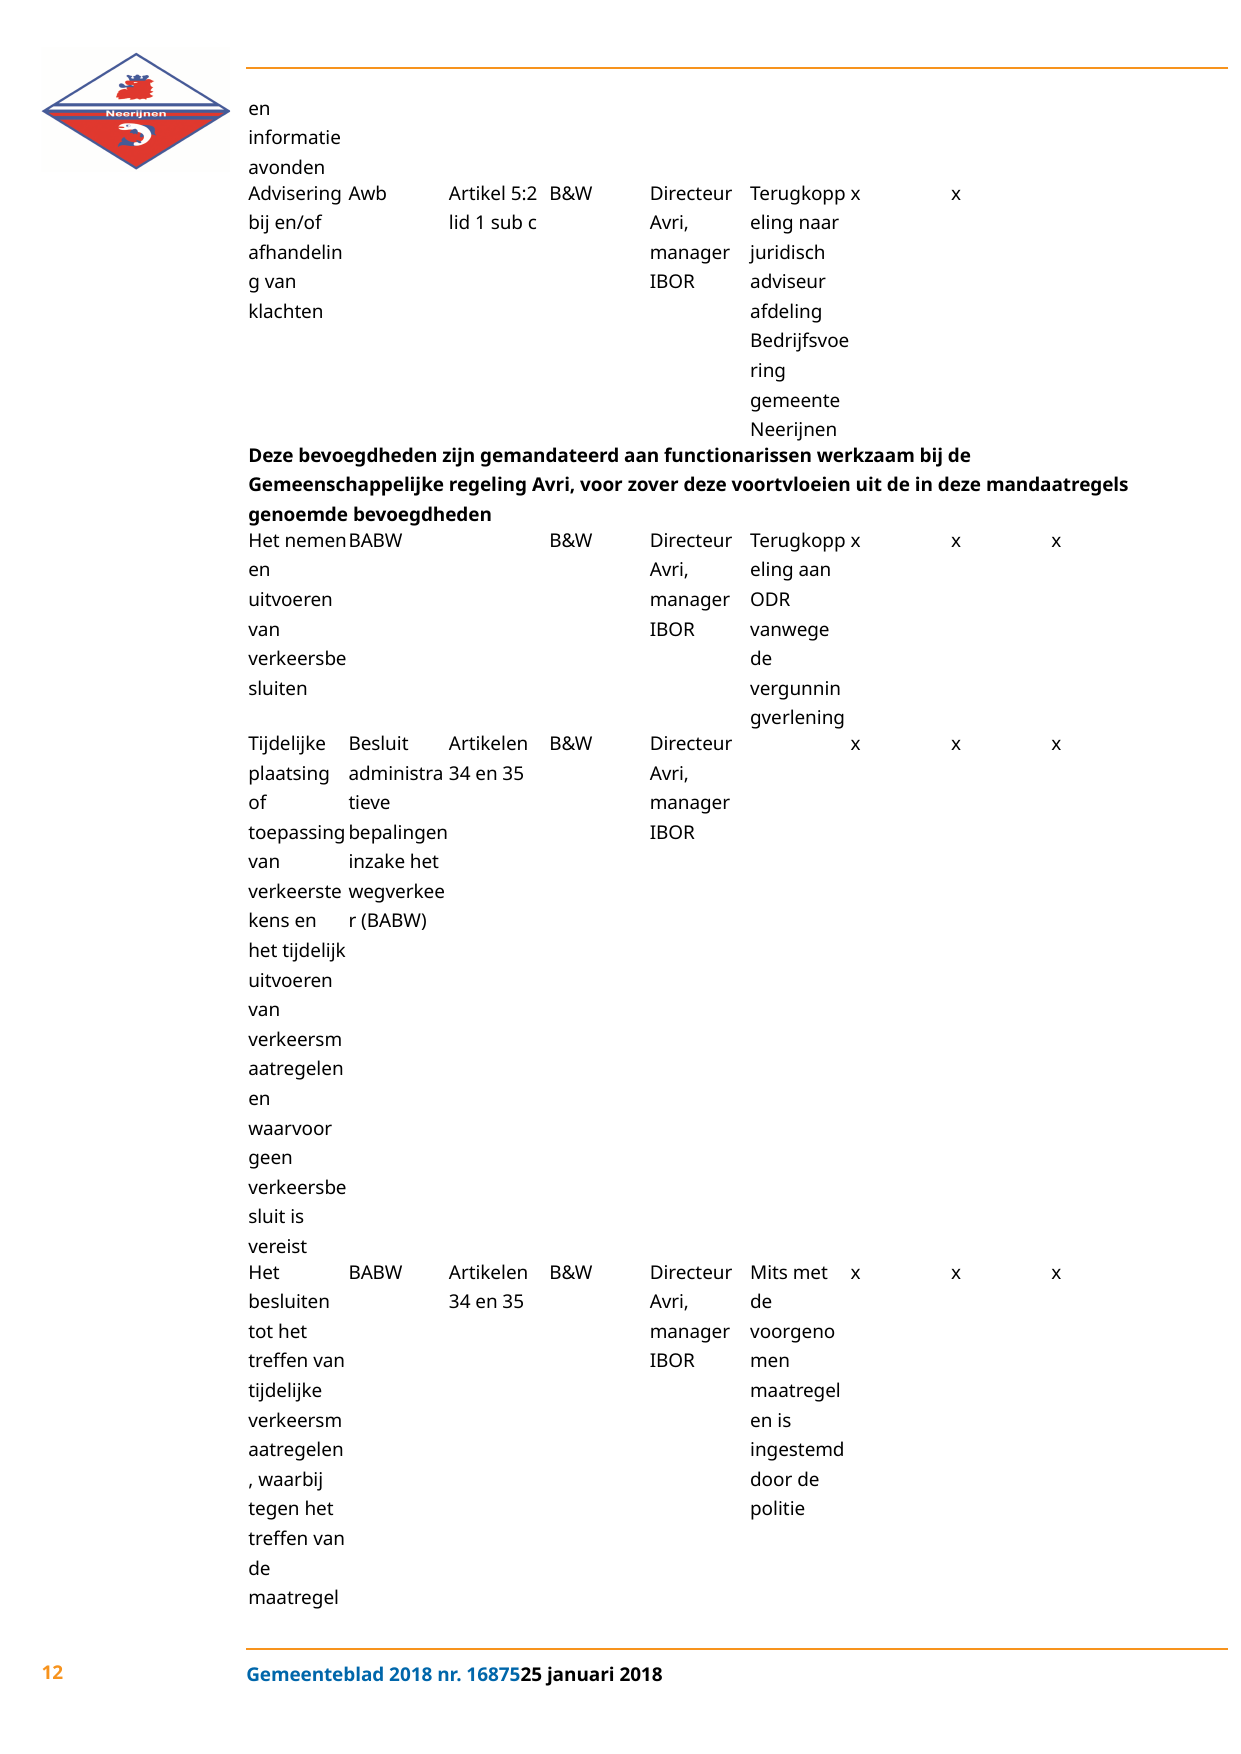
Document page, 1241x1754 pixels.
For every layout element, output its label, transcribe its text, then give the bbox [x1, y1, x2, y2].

table_cell Artikel 5:2 lid 1 sub c [449, 180, 549, 442]
table_cell [951, 95, 1051, 180]
table_cell [348, 95, 449, 180]
table_cell [650, 95, 750, 180]
table_cell Terugkoppeling naar juridisch adviseur afdeling Bedrijfsvoering gemeente Neerijnen [750, 180, 850, 442]
table_cell B&W [549, 1259, 649, 1610]
table_cell [1051, 180, 1152, 442]
table_cell [549, 95, 649, 180]
table_cell x [850, 730, 951, 1259]
table_cell B&W [549, 527, 649, 730]
table_cell [750, 95, 850, 180]
table_cell Besluit administratieve bepalingen inzake het wegverkeer (BABW) [348, 730, 449, 1259]
table_cell [1051, 95, 1152, 180]
table_cell x [951, 180, 1051, 442]
table_cell x [951, 730, 1051, 1259]
table_cell Het nemen en uitvoeren van verkeersbesluiten [248, 527, 348, 730]
table_cell Directeur Avri, manager IBOR [650, 180, 750, 442]
table_cell [449, 527, 549, 730]
table_cell Directeur Avri, manager IBOR [650, 1259, 750, 1610]
table_cell [750, 730, 850, 1259]
table_cell BABW [348, 527, 449, 730]
table_cell x [951, 527, 1051, 730]
table_cell Awb [348, 180, 449, 442]
table_cell Artikelen 34 en 35 [449, 1259, 549, 1610]
table_cell x [850, 1259, 951, 1610]
table_cell Directeur Avri, manager IBOR [650, 527, 750, 730]
table_cell x [1051, 1259, 1152, 1610]
table_cell B&W [549, 180, 649, 442]
table_cell Artikelen 34 en 35 [449, 730, 549, 1259]
table_cell x [1051, 730, 1152, 1259]
table_cell x [850, 180, 951, 442]
table_cell en informatieavonden [248, 95, 348, 180]
table_cell [449, 95, 549, 180]
table_cell x [1051, 527, 1152, 730]
table_cell Directeur Avri, manager IBOR [650, 730, 750, 1259]
table_cell Het besluiten tot het treffen van tijdelijke verkeersmaatregelen, waarbij tegen het treffen van de maatregel [248, 1259, 348, 1610]
table_cell [850, 95, 951, 180]
table_cell Terugkoppeling aan ODR vanwege de vergunningverlening [750, 527, 850, 730]
table_cell Advisering bij en/of afhandeling van klachten [248, 180, 348, 442]
table_cell BABW [348, 1259, 449, 1610]
table_cell B&W [549, 730, 649, 1259]
table_cell Tijdelijke plaatsing of toepassing van verkeerstekens en het tijdelijk uitvoeren van verkeersmaatregelen en waarvoor geen verkeersbesluit is vereist [248, 730, 348, 1259]
table_cell x [850, 527, 951, 730]
table_cell Deze bevoegdheden zijn gemandateerd aan functionarissen werkzaam bij de Gemeenschappelijke regeling Avri, voor zover deze voortvloeien uit de in deze mandaatregels genoemde bevoegdheden [248, 442, 1152, 527]
picture [41, 47, 231, 172]
table_cell x [951, 1259, 1051, 1610]
table_cell Mits met de voorgenomen maatregelen is ingestemd door de politie [750, 1259, 850, 1610]
